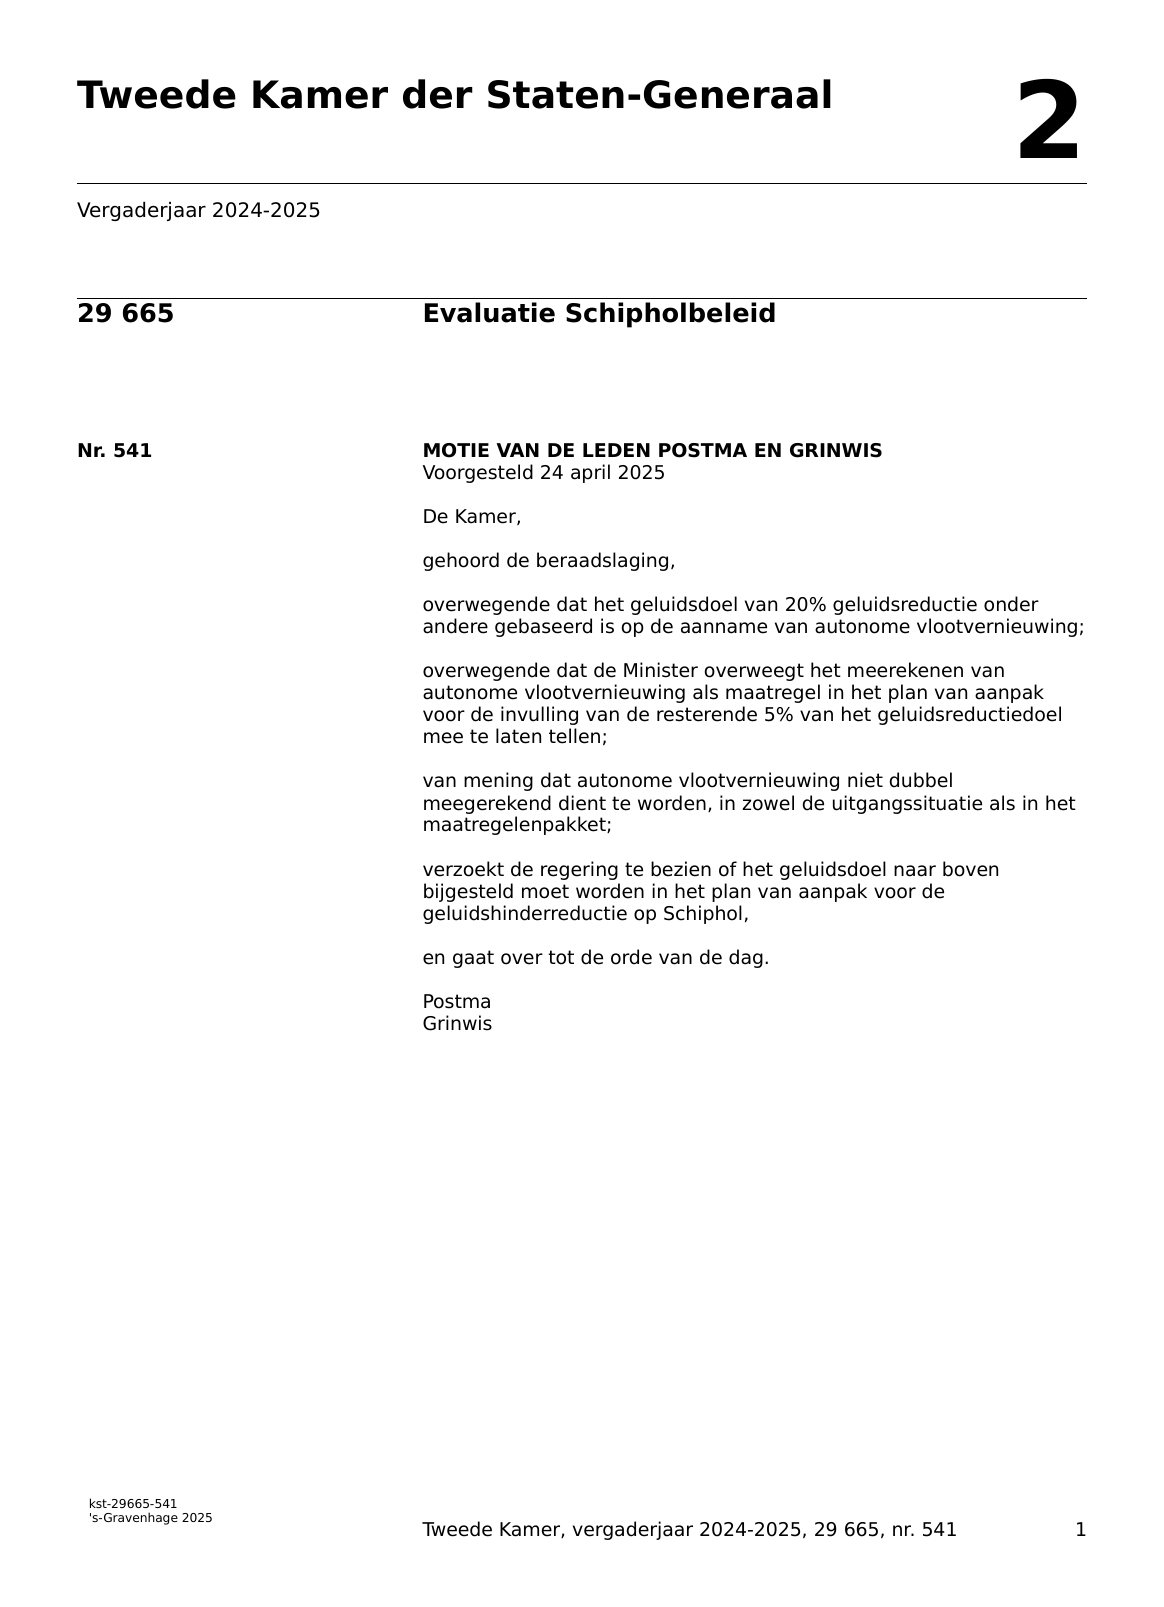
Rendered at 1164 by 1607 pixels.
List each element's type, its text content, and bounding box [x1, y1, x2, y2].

text Postma [422, 991, 1087, 1013]
text Voorgesteld 24 april 2025 [422, 462, 1087, 484]
text kst-29665-541 [88, 1497, 323, 1511]
subtitle Nr. 541 MOTIE VAN DE LEDEN POSTMA EN GRINWIS [77, 440, 1087, 462]
text Grinwis [422, 1013, 1087, 1035]
table_header Tweede Kamer der Staten-Generaal [77, 59, 886, 183]
text en gaat over tot de orde van de dag. [422, 947, 1087, 969]
text overwegende dat het geluidsdoel van 20% geluidsreductie onder andere gebaseerd is op de aanname van autonome vlootvernieuwing; [422, 594, 1087, 638]
text van mening dat autonome vlootvernieuwing niet dubbel meegerekend dient te worden, in zowel de uitgangssituatie als in het maatregelenpakket; [422, 770, 1087, 836]
text 's-Gravenhage 2025 [88, 1511, 323, 1525]
text overwegende dat de Minister overweegt het meerekenen van autonome vlootvernieuwing als maatregel in het plan van aanpak voor de invulling van de resterende 5% van het geluidsreductiedoel mee te laten tellen; [422, 660, 1087, 748]
text verzoekt de regering te bezien of het geluidsdoel naar boven bijgesteld moet worden in het plan van aanpak voor de geluidshinderreductie op Schiphol, [422, 858, 1087, 924]
table_header 2 [886, 59, 1087, 183]
text De Kamer, [422, 506, 1087, 528]
text gehoord de beraadslaging, [422, 550, 1087, 572]
table_cell Vergaderjaar 2024-2025 [77, 184, 1087, 298]
subtitle 29 665 Evaluatie Schipholbeleid [77, 299, 1087, 329]
